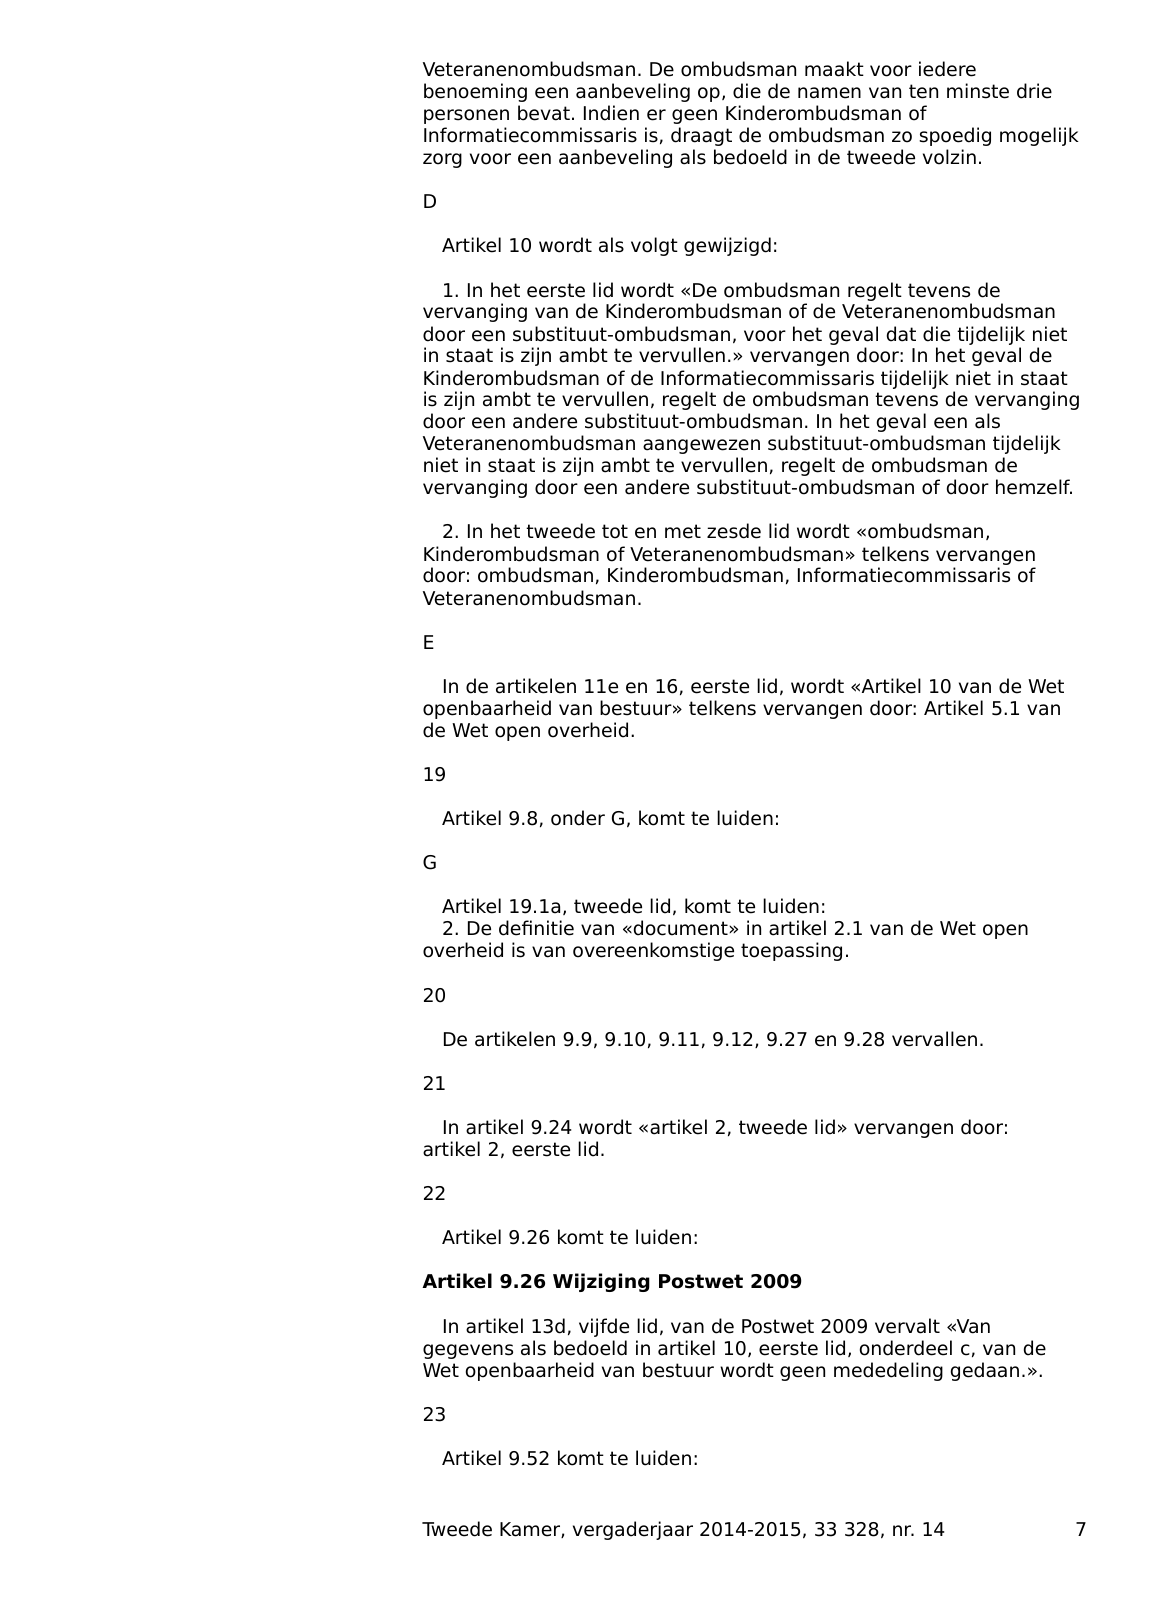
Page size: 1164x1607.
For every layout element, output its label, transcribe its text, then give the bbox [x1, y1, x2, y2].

text Veteranenombudsman. De ombudsman maakt voor iedere benoeming een aanbeveling op, die de namen van ten minste drie personen bevat. Indien er geen Kinderombudsman of Informatiecommissaris is, draagt de ombudsman zo spoedig mogelijk zorg voor een aanbeveling als bedoeld in de tweede volzin. [422, 59, 1087, 169]
subtitle 21 [422, 1073, 1087, 1095]
text 1. In het eerste lid wordt «De ombudsman regelt tevens de vervanging van de Kinderombudsman of de Veteranenombudsman door een substituut-ombudsman, voor het geval dat die tijdelijk niet in staat is zijn ambt te vervullen.» vervangen door: In het geval de Kinderombudsman of de Informatiecommissaris tijdelijk niet in staat is zijn ambt te vervullen, regelt de ombudsman tevens de vervanging door een andere substituut-ombudsman. In het geval een als Veteranenombudsman aangewezen substituut-ombudsman tijdelijk niet in staat is zijn ambt te vervullen, regelt de ombudsman de vervanging door een andere substituut-ombudsman of door hemzelf. [422, 279, 1087, 499]
text Artikel 19.1a, tweede lid, komt te luiden: [422, 896, 1087, 918]
text De artikelen 9.9, 9.10, 9.11, 9.12, 9.27 en 9.28 vervallen. [422, 1029, 1087, 1051]
subtitle 19 [422, 764, 1087, 786]
subtitle Artikel 9.26 Wijziging Postwet 2009 [422, 1271, 1087, 1293]
text In de artikelen 11e en 16, eerste lid, wordt «Artikel 10 van de Wet openbaarheid van bestuur» telkens vervangen door: Artikel 5.1 van de Wet open overheid. [422, 676, 1087, 742]
subtitle 22 [422, 1183, 1087, 1205]
subtitle 20 [422, 984, 1087, 1006]
text In artikel 9.24 wordt «artikel 2, tweede lid» vervangen door: artikel 2, eerste lid. [422, 1117, 1087, 1161]
subtitle 23 [422, 1404, 1087, 1426]
subtitle E [422, 632, 1087, 653]
text Artikel 10 wordt als volgt gewijzigd: [422, 235, 1087, 257]
subtitle D [422, 191, 1087, 213]
text Artikel 9.8, onder G, komt te luiden: [422, 808, 1087, 830]
text Artikel 9.52 komt te luiden: [422, 1448, 1087, 1470]
text In artikel 13d, vijfde lid, van de Postwet 2009 vervalt «Van gegevens als bedoeld in artikel 10, eerste lid, onderdeel c, van de Wet openbaarheid van bestuur wordt geen mededeling gedaan.». [422, 1316, 1087, 1382]
text Artikel 9.26 komt te luiden: [422, 1227, 1087, 1249]
text 2. In het tweede tot en met zesde lid wordt «ombudsman, Kinderombudsman of Veteranenombudsman» telkens vervangen door: ombudsman, Kinderombudsman, Informatiecommissaris of Veteranenombudsman. [422, 521, 1087, 609]
subtitle G [422, 852, 1087, 874]
text 2. De definitie van «document» in artikel 2.1 van de Wet open overheid is van overeenkomstige toepassing. [422, 918, 1087, 962]
